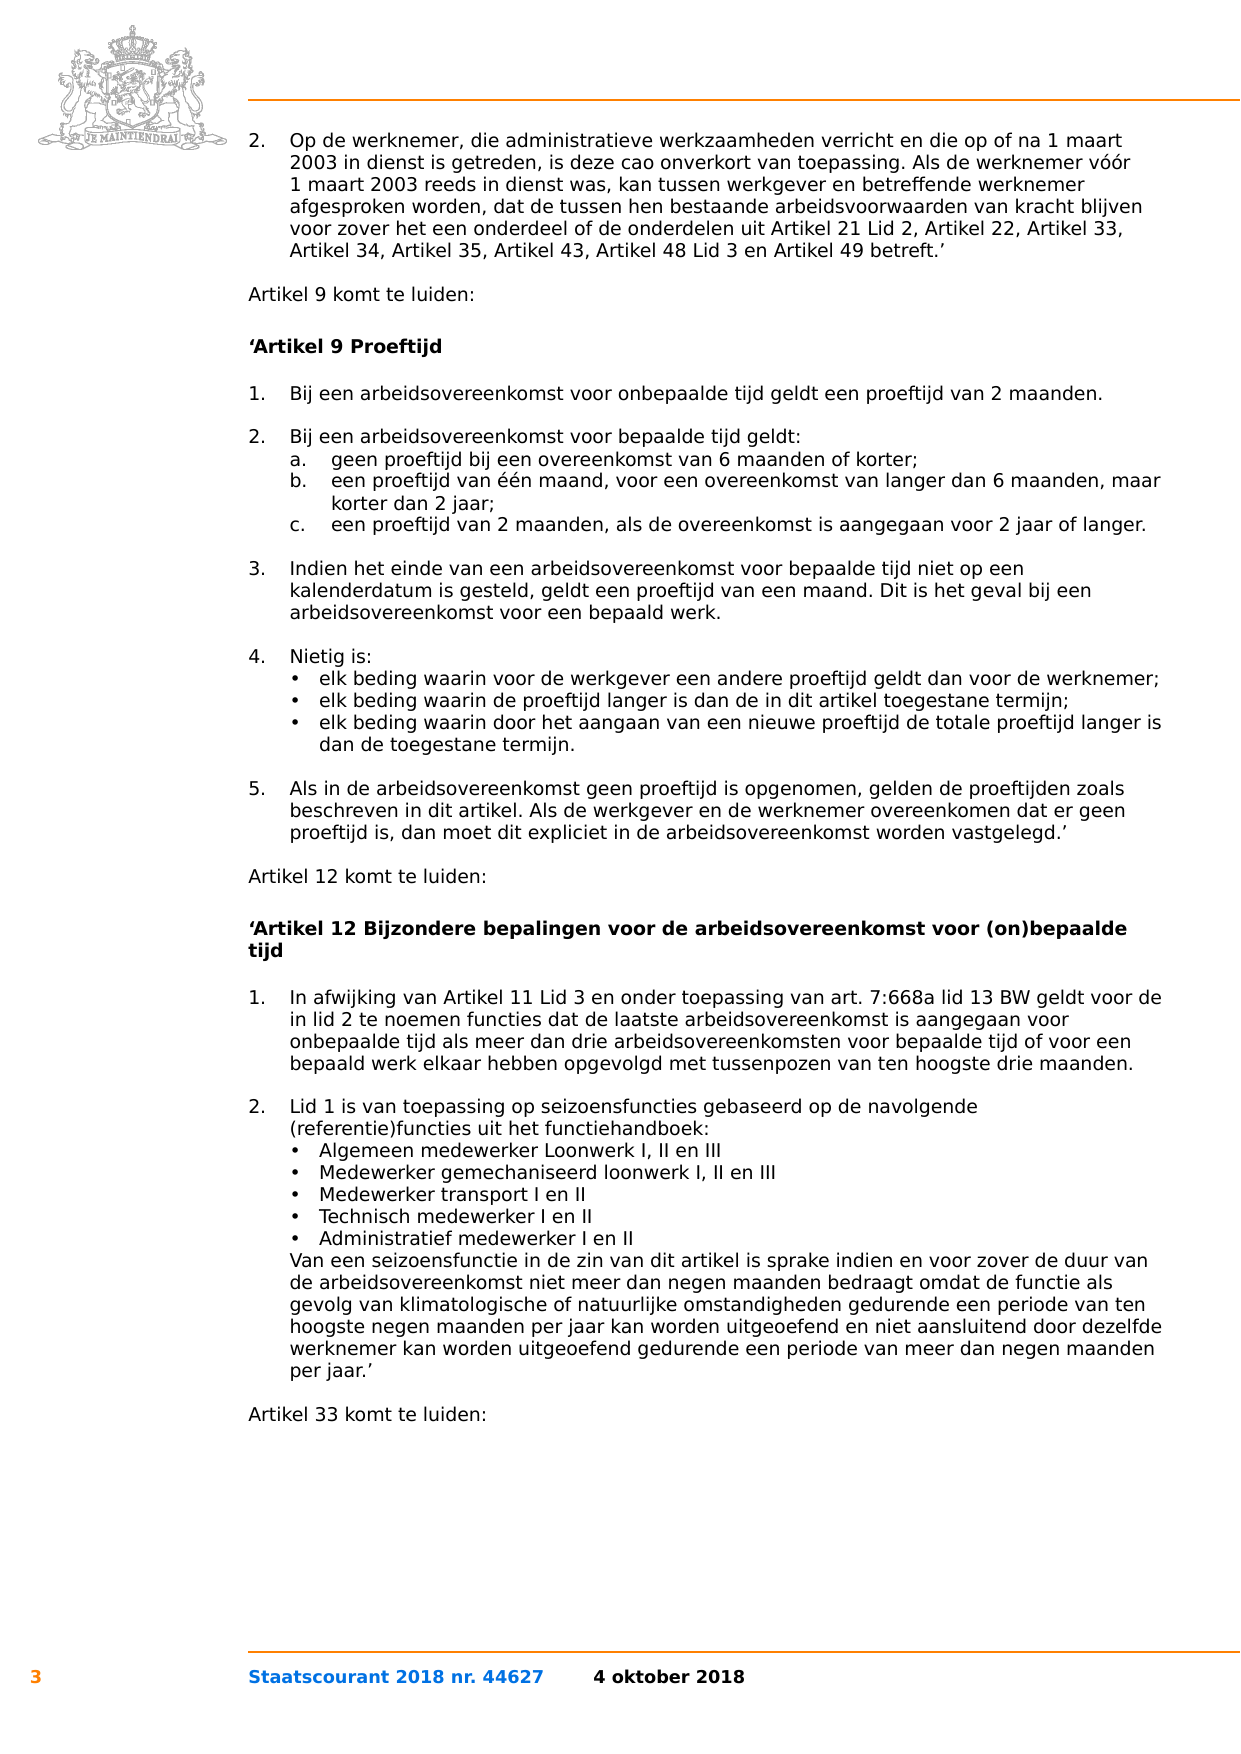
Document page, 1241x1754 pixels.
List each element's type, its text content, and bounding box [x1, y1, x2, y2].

text • elk beding waarin de proeftijd langer is dan de in dit artikel toegestane termijn; [289, 690, 1163, 712]
text 5. Als in de arbeidsovereenkomst geen proeftijd is opgenomen, gelden de proeftijden zoals beschreven in dit artikel. Als de werkgever en de werknemer overeenkomen dat er geen proeftijd is, dan moet dit expliciet in de arbeidsovereenkomst worden vastgelegd.’ [248, 778, 1163, 844]
text • Administratief medewerker I en II [289, 1228, 1163, 1250]
text • elk beding waarin door het aangaan van een nieuwe proeftijd de totale proeftijd langer is dan de toegestane termijn. [289, 712, 1163, 756]
picture [38, 25, 227, 150]
text Van een seizoensfunctie in de zin van dit artikel is sprake indien en voor zover de duur van de arbeidsovereenkomst niet meer dan negen maanden bedraagt omdat de functie als gevolg van klimatologische of natuurlijke omstandigheden gedurende een periode van ten hoogste negen maanden per jaar kan worden uitgeoefend en niet aansluitend door dezelfde werknemer kan worden uitgeoefend gedurende een periode van meer dan negen maanden per jaar.’ [289, 1250, 1163, 1382]
text a. geen proeftijd bij een overeenkomst van 6 maanden of korter; [289, 448, 1163, 470]
text • elk beding waarin voor de werkgever een andere proeftijd geldt dan voor de werknemer; [289, 668, 1163, 690]
text c. een proeftijd van 2 maanden, als de overeenkomst is aangegaan voor 2 jaar of langer. [289, 514, 1163, 536]
text 2. Lid 1 is van toepassing op seizoensfuncties gebaseerd op de navolgende (referentie)functies uit het functiehandboek: [248, 1096, 1163, 1140]
text Artikel 12 komt te luiden: [248, 866, 1163, 888]
subtitle ‘Artikel 9 Proeftijd [248, 336, 1163, 358]
text • Technisch medewerker I en II [289, 1206, 1163, 1228]
text • Medewerker transport I en II [289, 1184, 1163, 1206]
text 2. Bij een arbeidsovereenkomst voor bepaalde tijd geldt: [248, 426, 1163, 448]
text 1. In afwijking van Artikel 11 Lid 3 en onder toepassing van art. 7:668a lid 13 BW geldt voor de in lid 2 te noemen functies dat de laatste arbeidsovereenkomst is aangegaan voor onbepaalde tijd als meer dan drie arbeidsovereenkomsten voor bepaalde tijd of voor een bepaald werk elkaar hebben opgevolgd met tussenpozen van ten hoogste drie maanden. [248, 987, 1163, 1074]
text • Algemeen medewerker Loonwerk I, II en III [289, 1140, 1163, 1162]
text 4. Nietig is: [248, 646, 1163, 668]
text 2. Op de werknemer, die administratieve werkzaamheden verricht en die op of na 1 maart 2003 in dienst is getreden, is deze cao onverkort van toepassing. Als de werknemer vóór 1 maart 2003 reeds in dienst was, kan tussen werkgever en betreffende werknemer afgesproken worden, dat de tussen hen bestaande arbeidsvoorwaarden van kracht blijven voor zover het een onderdeel of de onderdelen uit Artikel 21 Lid 2, Artikel 22, Artikel 33, Artikel 34, Artikel 35, Artikel 43, Artikel 48 Lid 3 en Artikel 49 betreft.’ [248, 130, 1163, 262]
subtitle ‘Artikel 12 Bijzondere bepalingen voor de arbeidsovereenkomst voor (on)bepaalde tijd [248, 918, 1163, 962]
text b. een proeftijd van één maand, voor een overeenkomst van langer dan 6 maanden, maar korter dan 2 jaar; [289, 470, 1163, 514]
text 3. Indien het einde van een arbeidsovereenkomst voor bepaalde tijd niet op een kalenderdatum is gesteld, geldt een proeftijd van een maand. Dit is het geval bij een arbeidsovereenkomst voor een bepaald werk. [248, 558, 1163, 624]
text • Medewerker gemechaniseerd loonwerk I, II en III [289, 1162, 1163, 1184]
text 1. Bij een arbeidsovereenkomst voor onbepaalde tijd geldt een proeftijd van 2 maanden. [248, 383, 1163, 404]
text Artikel 9 komt te luiden: [248, 284, 1163, 306]
text Artikel 33 komt te luiden: [248, 1404, 1163, 1426]
